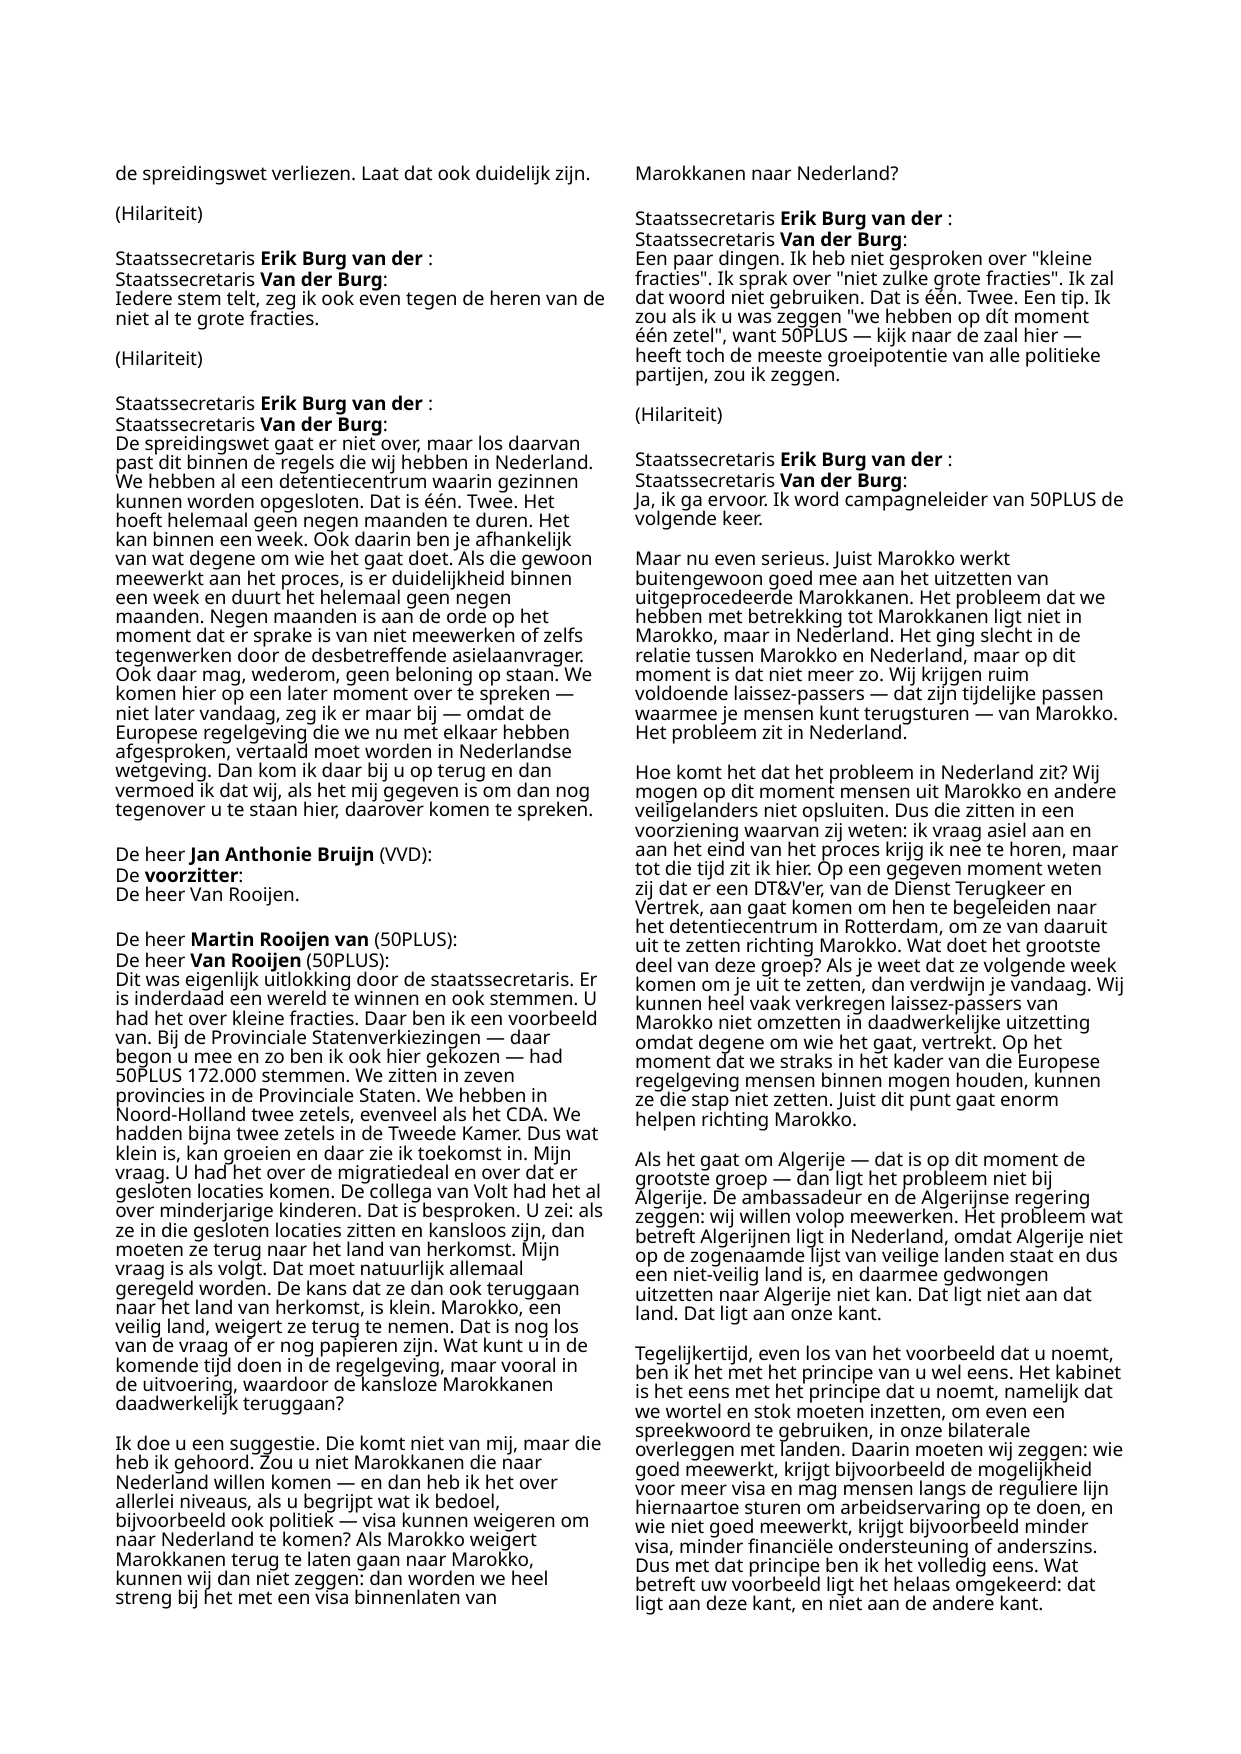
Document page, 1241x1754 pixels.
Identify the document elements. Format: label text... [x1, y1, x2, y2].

text Staatssecretaris Erik Burg van der : [635, 446, 1125, 472]
text Staatssecretaris Van der Burg: [115, 271, 605, 290]
text Staatssecretaris Erik Burg van der : [115, 390, 605, 416]
text Staatssecretaris Van der Burg: [115, 416, 605, 435]
text Als het gaat om Algerije — dat is op dit moment de grootste groep — dan ligt het probleem niet bij Algerije. De ambassadeur en de Algerijnse regering zeggen: wij willen volop meewerken. Het probleem wat betreft Algerijnen ligt in Nederland, omdat Algerije niet op de zogenaamde lijst van veilige landen staat en dus een niet-veilig land is, en daarmee gedwongen uitzetten naar Algerije niet kan. Dat ligt niet aan dat land. Dat ligt aan onze kant. [635, 1151, 1125, 1324]
text De heer Van Rooijen. [115, 886, 605, 905]
text Ik doe u een suggestie. Die komt niet van mij, maar die heb ik gehoord. Zou u niet Marokkanen die naar Nederland willen komen — en dan heb ik het over allerlei niveaus, als u begrijpt wat ik bedoel, bijvoorbeeld ook politiek — visa kunnen weigeren om naar Nederland te komen? Als Marokko weigert Marokkanen terug te laten gaan naar Marokko, kunnen wij dan niet zeggen: dan worden we heel streng bij het met een visa binnenlaten van [115, 1435, 605, 1608]
text De spreidingswet gaat er niet over, maar los daarvan past dit binnen de regels die wij hebben in Nederland. We hebben al een detentiecentrum waarin gezinnen kunnen worden opgesloten. Dat is één. Twee. Het hoeft helemaal geen negen maanden te duren. Het kan binnen een week. Ook daarin ben je afhankelijk van wat degene om wie het gaat doet. Als die gewoon meewerkt aan het proces, is er duidelijkheid binnen een week en duurt het helemaal geen negen maanden. Negen maanden is aan de orde op het moment dat er sprake is van niet meewerken of zelfs tegenwerken door de desbetreffende asielaanvrager. Ook daar mag, wederom, geen beloning op staan. We komen hier op een later moment over te spreken — niet later vandaag, zeg ik er maar bij — omdat de Europese regelgeving die we nu met elkaar hebben afgesproken, vertaald moet worden in Nederlandse wetgeving. Dan kom ik daar bij u op terug en dan vermoed ik dat wij, als het mij gegeven is om dan nog tegenover u te staan hier, daarover komen te spreken. [115, 435, 605, 820]
text Maar nu even serieus. Juist Marokko werkt buitengewoon goed mee aan het uitzetten van uitgeprocedeerde Marokkanen. Het probleem dat we hebben met betrekking tot Marokkanen ligt niet in Marokko, maar in Nederland. Het ging slecht in de relatie tussen Marokko en Nederland, maar op dit moment is dat niet meer zo. Wij krijgen ruim voldoende laissez-passers — dat zijn tijdelijke passen waarmee je mensen kunt terugsturen — van Marokko. Het probleem zit in Nederland. [635, 550, 1125, 743]
text de spreidingswet verliezen. Laat dat ook duidelijk zijn. [115, 165, 605, 184]
text Marokkanen naar Nederland? [635, 165, 1125, 184]
text De heer Jan Anthonie Bruijn (VVD): [115, 841, 605, 867]
text (Hilariteit) [635, 406, 1125, 425]
text Staatssecretaris Van der Burg: [635, 472, 1125, 491]
text Ja, ik ga ervoor. Ik word campagneleider van 50PLUS de volgende keer. [635, 491, 1125, 530]
text Hoe komt het dat het probleem in Nederland zit? Wij mogen op dit moment mensen uit Marokko en andere veiligelanders niet opsluiten. Dus die zitten in een voorziening waarvan zij weten: ik vraag asiel aan en aan het eind van het proces krijg ik nee te horen, maar tot die tijd zit ik hier. Op een gegeven moment weten zij dat er een DT&V'er, van de Dienst Terugkeer en Vertrek, aan gaat komen om hen te begeleiden naar het detentiecentrum in Rotterdam, om ze van daaruit uit te zetten richting Marokko. Wat doet het grootste deel van deze groep? Als je weet dat ze volgende week komen om je uit te zetten, dan verdwijn je vandaag. Wij kunnen heel vaak verkregen laissez-passers van Marokko niet omzetten in daadwerkelijke uitzetting omdat degene om wie het gaat, vertrekt. Op het moment dat we straks in het kader van die Europese regelgeving mensen binnen mogen houden, kunnen ze die stap niet zetten. Juist dit punt gaat enorm helpen richting Marokko. [635, 764, 1125, 1130]
text Een paar dingen. Ik heb niet gesproken over "kleine fracties". Ik sprak over "niet zulke grote fracties". Ik zal dat woord niet gebruiken. Dat is één. Twee. Een tip. Ik zou als ik u was zeggen "we hebben op dít moment één zetel", want 50PLUS — kijk naar de zaal hier — heeft toch de meeste groeipotentie van alle politieke partijen, zou ik zeggen. [635, 250, 1125, 385]
text (Hilariteit) [115, 205, 605, 224]
text Iedere stem telt, zeg ik ook even tegen de heren van de niet al te grote fracties. [115, 290, 605, 329]
text (Hilariteit) [115, 350, 605, 369]
text De heer Van Rooijen (50PLUS): [115, 952, 605, 971]
text Tegelijkertijd, even los van het voorbeeld dat u noemt, ben ik het met het principe van u wel eens. Het kabinet is het eens met het principe dat u noemt, namelijk dat we wortel en stok moeten inzetten, om even een spreekwoord te gebruiken, in onze bilaterale overleggen met landen. Daarin moeten wij zeggen: wie goed meewerkt, krijgt bijvoorbeeld de mogelijkheid voor meer visa en mag mensen langs de reguliere lijn hiernaartoe sturen om arbeidservaring op te doen, en wie niet goed meewerkt, krijgt bijvoorbeeld minder visa, minder financiële ondersteuning of anderszins. Dus met dat principe ben ik het volledig eens. Wat betreft uw voorbeeld ligt het helaas omgekeerd: dat ligt aan deze kant, en niet aan de andere kant. [635, 1345, 1125, 1615]
text Staatssecretaris Erik Burg van der : [635, 205, 1125, 231]
text De voorzitter: [115, 867, 605, 886]
text Dit was eigenlijk uitlokking door de staatssecretaris. Er is inderdaad een wereld te winnen en ook stemmen. U had het over kleine fracties. Daar ben ik een voorbeeld van. Bij de Provinciale Statenverkiezingen — daar begon u mee en zo ben ik ook hier gekozen — had 50PLUS 172.000 stemmen. We zitten in zeven provincies in de Provinciale Staten. We hebben in Noord-Holland twee zetels, evenveel als het CDA. We hadden bijna twee zetels in de Tweede Kamer. Dus wat klein is, kan groeien en daar zie ik toekomst in. Mijn vraag. U had het over de migratiedeal en over dat er gesloten locaties komen. De collega van Volt had het al over minderjarige kinderen. Dat is besproken. U zei: als ze in die gesloten locaties zitten en kansloos zijn, dan moeten ze terug naar het land van herkomst. Mijn vraag is als volgt. Dat moet natuurlijk allemaal geregeld worden. De kans dat ze dan ook teruggaan naar het land van herkomst, is klein. Marokko, een veilig land, weigert ze terug te nemen. Dat is nog los van de vraag of er nog papieren zijn. Wat kunt u in de komende tijd doen in de regelgeving, maar vooral in de uitvoering, waardoor de kansloze Marokkanen daadwerkelijk teruggaan? [115, 971, 605, 1414]
text Staatssecretaris Van der Burg: [635, 231, 1125, 250]
text De heer Martin Rooijen van (50PLUS): [115, 926, 605, 952]
text Staatssecretaris Erik Burg van der : [115, 245, 605, 271]
